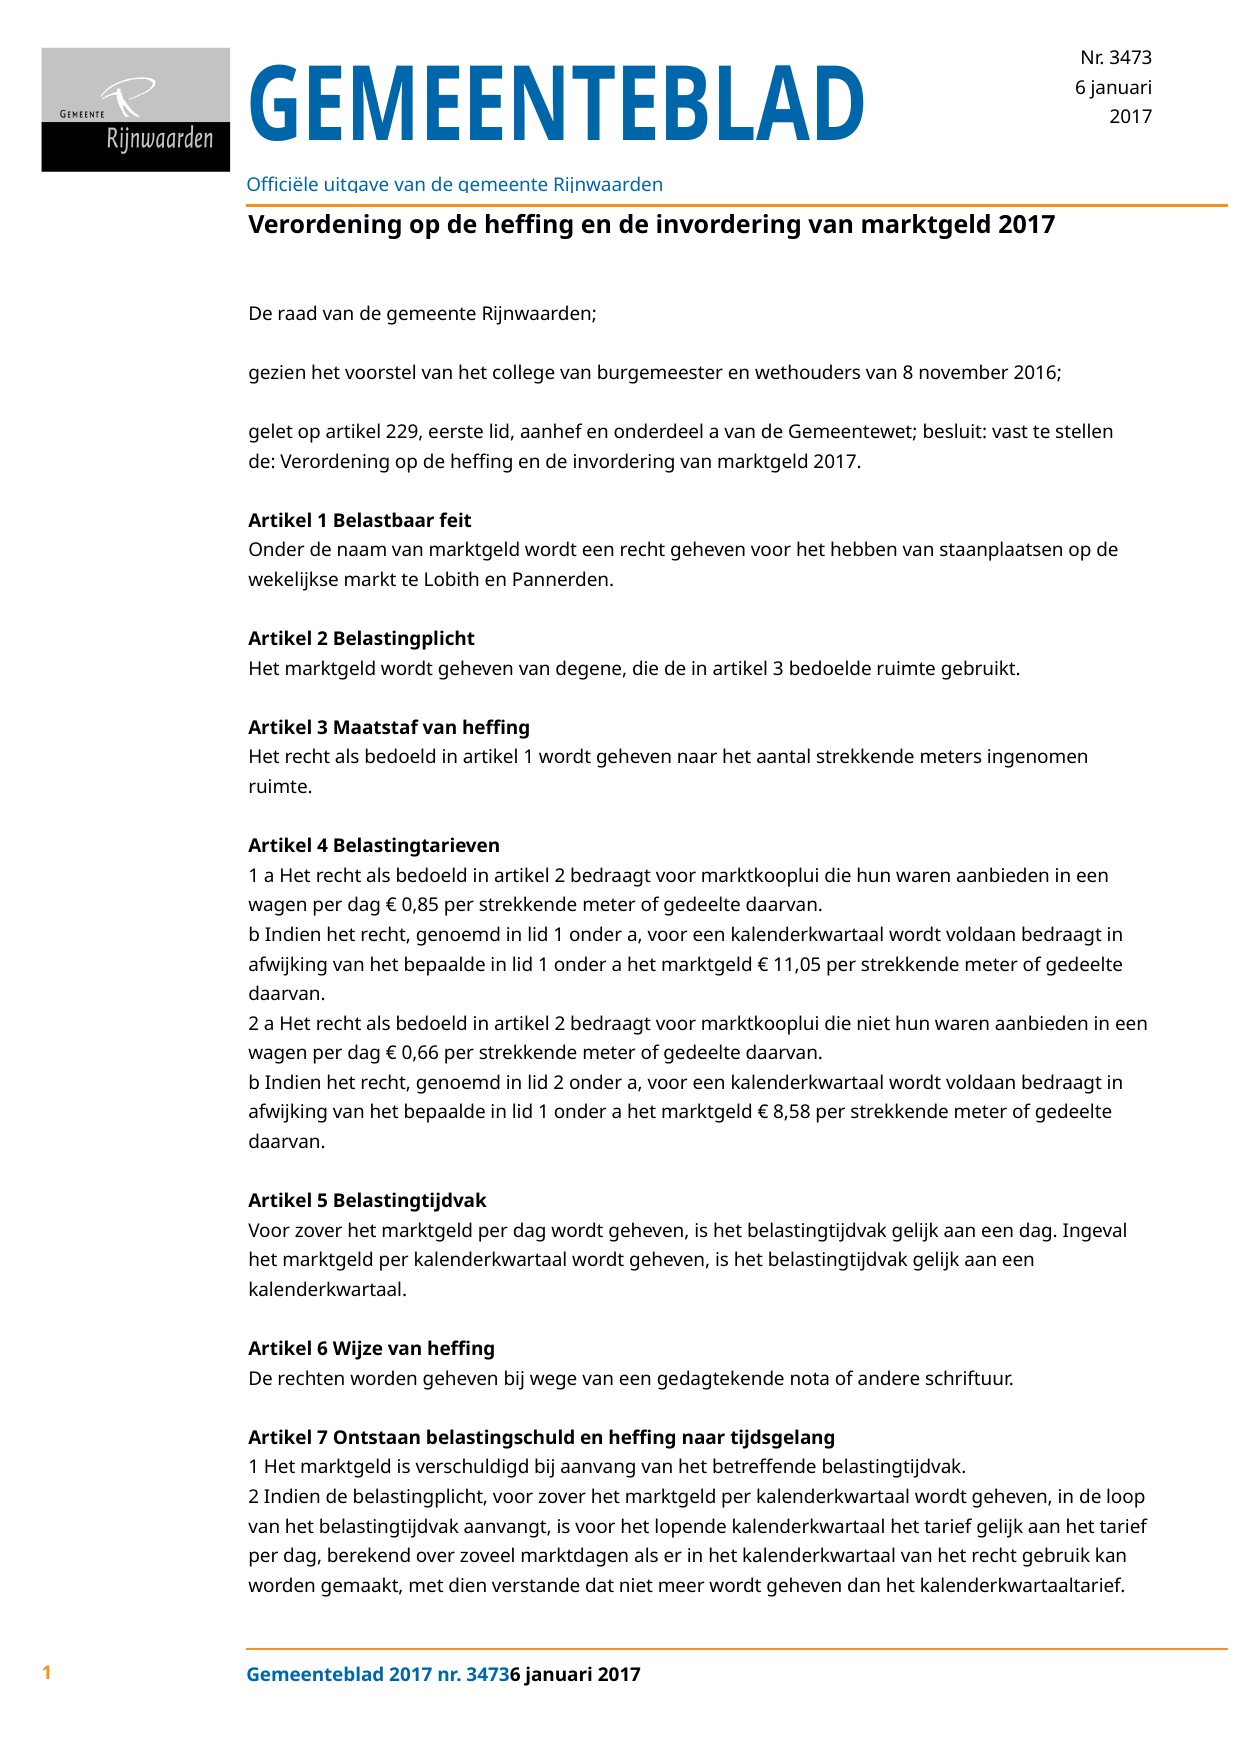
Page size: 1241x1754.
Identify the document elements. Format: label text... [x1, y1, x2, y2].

text gelet op artikel 229, eerste lid, aanhef en onderdeel a van de Gemeentewet; besluit: vast te stellen de: Verordening op de heffing en de invordering van marktgeld 2017. [248, 418, 1152, 473]
text Verordening op de heffing en de invordering van marktgeld 2017 [248, 207, 1152, 241]
text Artikel 3 Maatstaf van heffing [248, 714, 1152, 740]
text b Indien het recht, genoemd in lid 1 onder a, voor een kalenderkwartaal wordt voldaan bedraagt in afwijking van het bepaalde in lid 1 onder a het marktgeld € 11,05 per strekkende meter of gedeelte daarvan. [248, 921, 1152, 1006]
text 1 Het marktgeld is verschuldigd bij aanvang van het betreffende belastingtijdvak. [248, 1454, 1152, 1479]
text 1 a Het recht als bedoeld in artikel 2 bedraagt voor marktkooplui die hun waren aanbieden in een wagen per dag € 0,85 per strekkende meter of gedeelte daarvan. [248, 862, 1152, 917]
text gezien het voorstel van het college van burgemeester en wethouders van 8 november 2016; [248, 359, 1152, 385]
text Onder de naam van marktgeld wordt een recht geheven voor het hebben van staanplaatsen op de wekelijkse markt te Lobith en Pannerden. [248, 537, 1152, 592]
text Het marktgeld wordt geheven van degene, die de in artikel 3 bedoelde ruimte gebruikt. [248, 655, 1152, 681]
text 2 a Het recht als bedoeld in artikel 2 bedraagt voor marktkooplui die niet hun waren aanbieden in een wagen per dag € 0,66 per strekkende meter of gedeelte daarvan. [248, 1010, 1152, 1065]
picture [41, 47, 231, 172]
text Het recht als bedoeld in artikel 1 wordt geheven naar het aantal strekkende meters ingenomen ruimte. [248, 744, 1152, 799]
text Artikel 6 Wijze van heffing [248, 1335, 1152, 1361]
text Artikel 1 Belastbaar feit [248, 507, 1152, 533]
text De rechten worden geheven bij wege van een gedagtekende nota of andere schriftuur. [248, 1365, 1152, 1391]
text Artikel 4 Belastingtarieven [248, 832, 1152, 858]
text 2 Indien de belastingplicht, voor zover het marktgeld per kalenderkwartaal wordt geheven, in de loop van het belastingtijdvak aanvangt, is voor het lopende kalenderkwartaal het tarief gelijk aan het tarief per dag, berekend over zoveel marktdagen als er in het kalenderkwartaal van het recht gebruik kan worden gemaakt, met dien verstande dat niet meer wordt geheven dan het kalenderkwartaaltarief. [248, 1483, 1152, 1598]
text Artikel 5 Belastingtijdvak [248, 1187, 1152, 1213]
text Artikel 2 Belastingplicht [248, 625, 1152, 651]
text Voor zover het marktgeld per dag wordt geheven, is het belastingtijdvak gelijk aan een dag. Ingeval het marktgeld per kalenderkwartaal wordt geheven, is het belastingtijdvak gelijk aan een kalenderkwartaal. [248, 1217, 1152, 1302]
text b Indien het recht, genoemd in lid 2 onder a, voor een kalenderkwartaal wordt voldaan bedraagt in afwijking van het bepaalde in lid 1 onder a het marktgeld € 8,58 per strekkende meter of gedeelte daarvan. [248, 1069, 1152, 1154]
text De raad van de gemeente Rijnwaarden; [248, 300, 1152, 326]
text Artikel 7 Ontstaan belastingschuld en heffing naar tijdsgelang [248, 1424, 1152, 1450]
